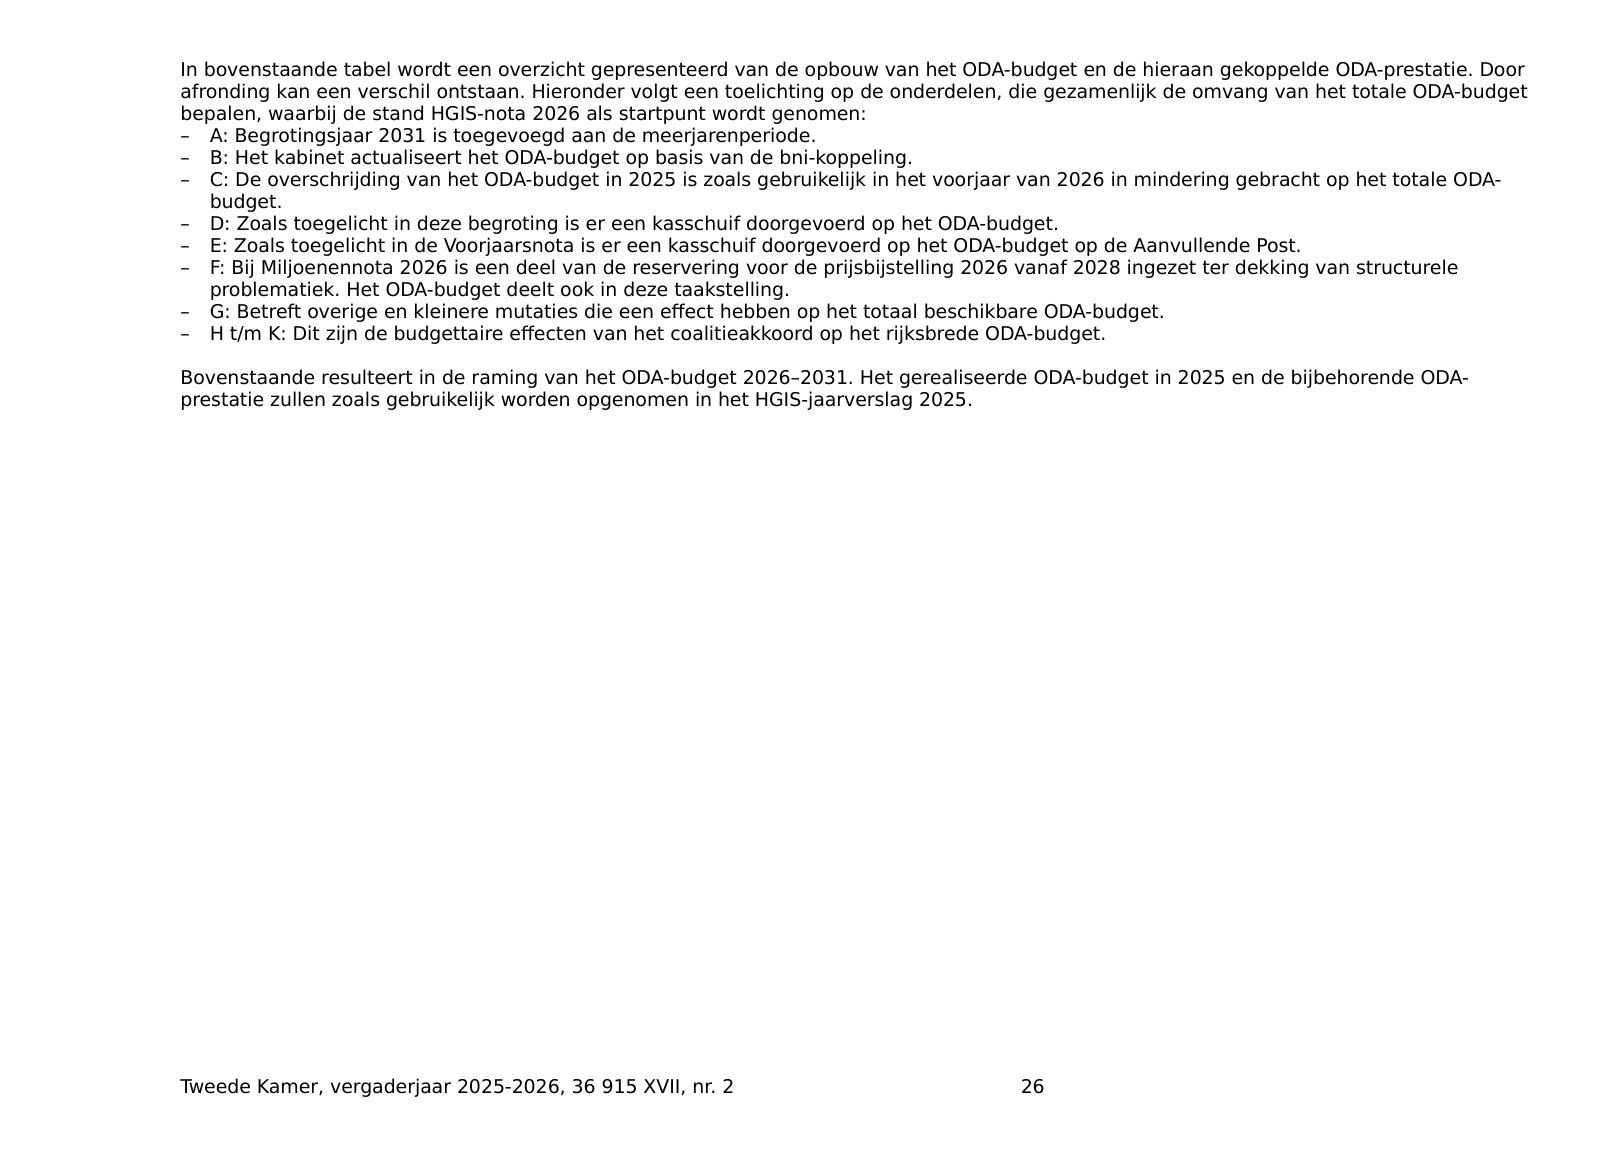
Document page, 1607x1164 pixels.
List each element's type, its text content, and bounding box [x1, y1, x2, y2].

text In bovenstaande tabel wordt een overzicht gepresenteerd van de opbouw van het ODA-budget en de hieraan gekoppelde ODA-prestatie. Door afronding kan een verschil ontstaan. Hieronder volgt een toelichting op de onderdelen, die gezamenlijk de omvang van het totale ODA-budget bepalen, waarbij de stand HGIS-nota 2026 als startpunt wordt genomen: [180, 59, 1529, 125]
text – C: De overschrijding van het ODA-budget in 2025 is zoals gebruikelijk in het voorjaar van 2026 in mindering gebracht op het totale ODA-budget. [180, 169, 1529, 213]
text – B: Het kabinet actualiseert het ODA-budget op basis van de bni-koppeling. [180, 147, 1529, 169]
text – F: Bij Miljoenennota 2026 is een deel van de reservering voor de prijsbijstelling 2026 vanaf 2028 ingezet ter dekking van structurele problematiek. Het ODA-budget deelt ook in deze taakstelling. [180, 257, 1529, 301]
text – A: Begrotingsjaar 2031 is toegevoegd aan de meerjarenperiode. [180, 125, 1529, 147]
text – G: Betreft overige en kleinere mutaties die een effect hebben op het totaal beschikbare ODA-budget. [180, 301, 1529, 323]
text – D: Zoals toegelicht in deze begroting is er een kasschuif doorgevoerd op het ODA-budget. [180, 213, 1529, 235]
text – H t/m K: Dit zijn de budgettaire effecten van het coalitieakkoord op het rijksbrede ODA-budget. [180, 323, 1529, 345]
text Bovenstaande resulteert in de raming van het ODA-budget 2026–2031. Het gerealiseerde ODA-budget in 2025 en de bijbehorende ODA-prestatie zullen zoals gebruikelijk worden opgenomen in het HGIS-jaarverslag 2025. [180, 367, 1529, 411]
text – E: Zoals toegelicht in de Voorjaarsnota is er een kasschuif doorgevoerd op het ODA-budget op de Aanvullende Post. [180, 235, 1529, 257]
